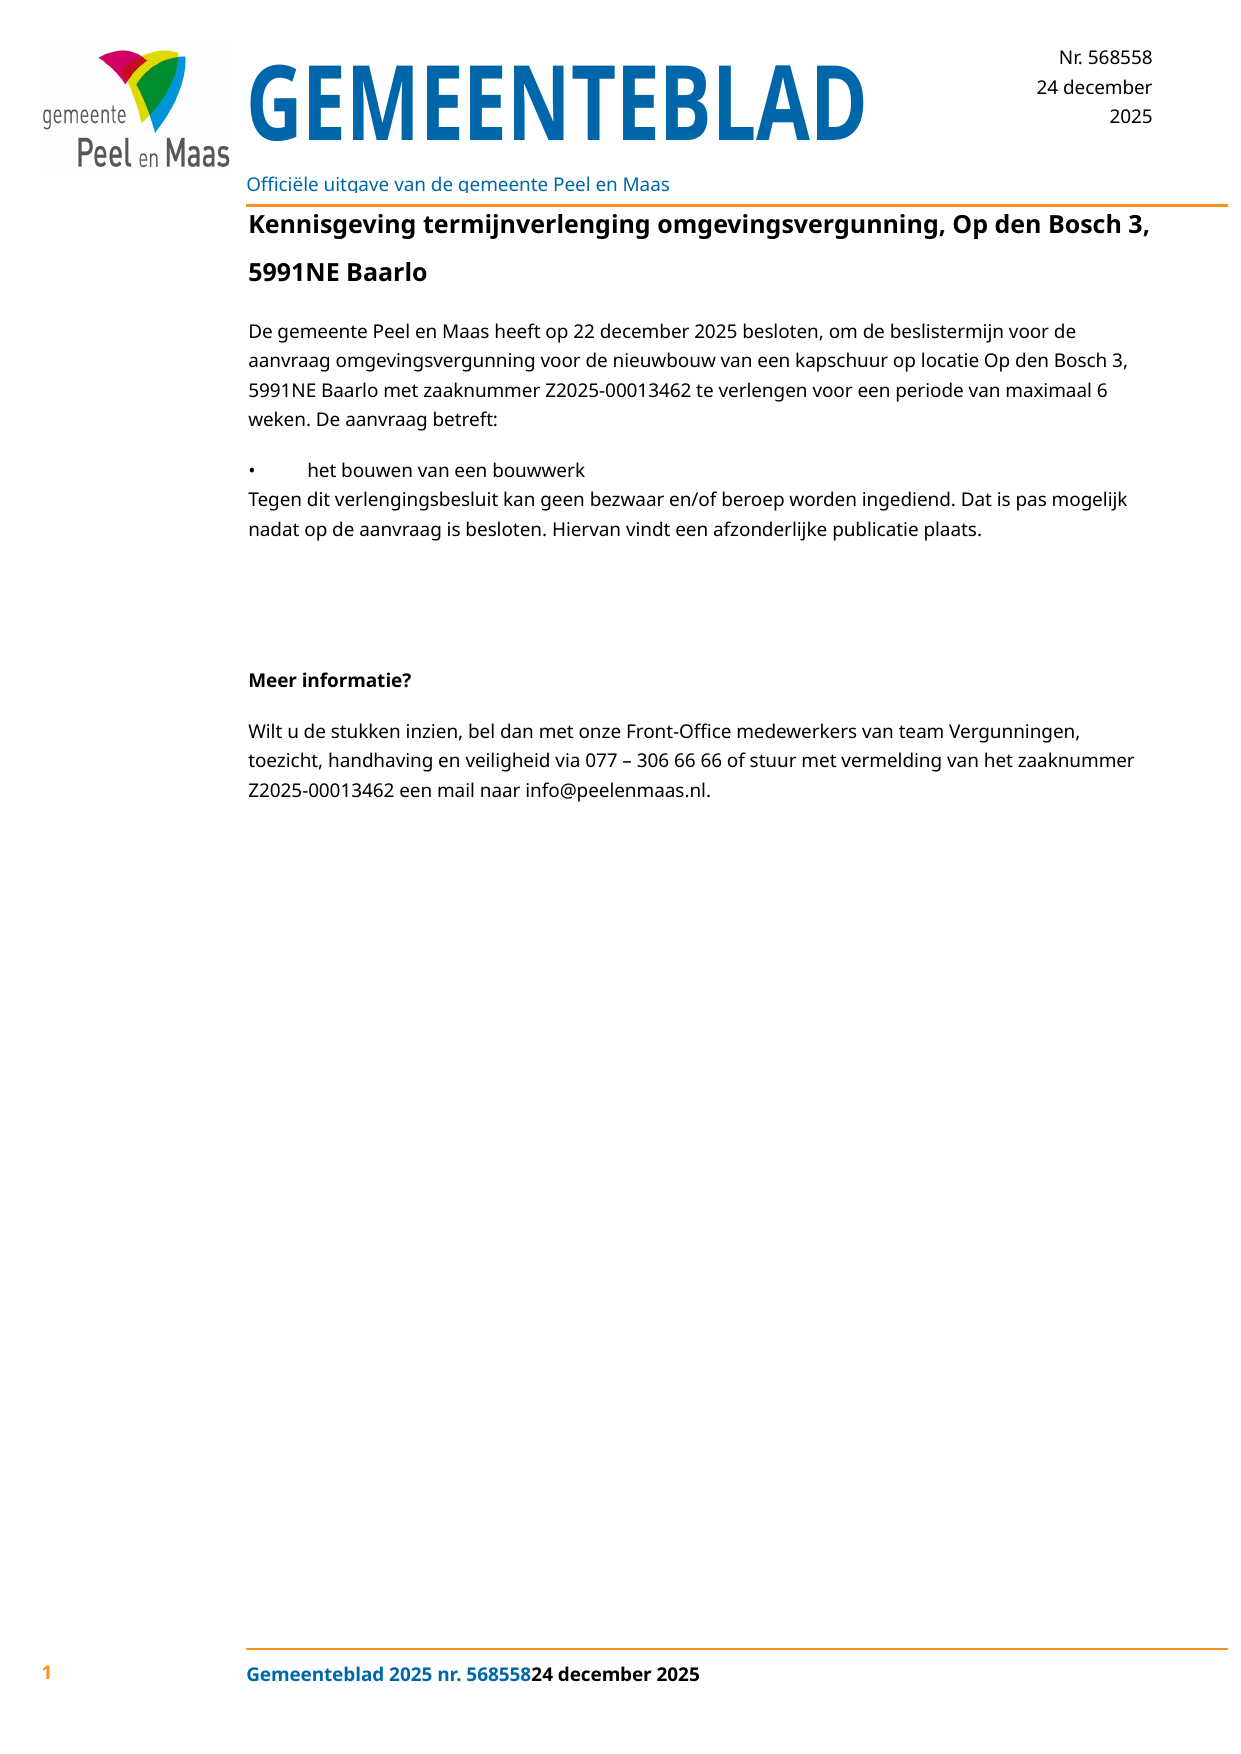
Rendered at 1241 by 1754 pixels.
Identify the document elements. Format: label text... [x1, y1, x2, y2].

picture [41, 47, 231, 172]
text Tegen dit verlengingsbesluit kan geen bezwaar en/of beroep worden ingediend. Dat is pas mogelijk nadat op de aanvraag is besloten. Hiervan vindt een afzonderlijke publicatie plaats. [248, 487, 1152, 542]
text Wilt u de stukken inzien, bel dan met onze Front-Office medewerkers van team Vergunningen, toezicht, handhaving en veiligheid via 077 – 306 66 66 of stuur met vermelding van het zaaknummer Z2025-00013462 een mail naar info@peelenmaas.nl. [248, 718, 1152, 803]
text De gemeente Peel en Maas heeft op 22 december 2025 besloten, om de beslistermijn voor de aanvraag omgevingsvergunning voor de nieuwbouw van een kapschuur op locatie Op den Bosch 3, 5991NE Baarlo met zaaknummer Z2025-00013462 te verlengen voor een periode van maximaal 6 weken. De aanvraag betreft: [248, 318, 1152, 432]
text Meer informatie? [248, 667, 1152, 693]
text Kennisgeving termijnverlenging omgevingsvergunning, Op den Bosch 3, 5991NE Baarlo [248, 207, 1152, 288]
list het bouwen van een bouwwerk [248, 457, 1152, 483]
